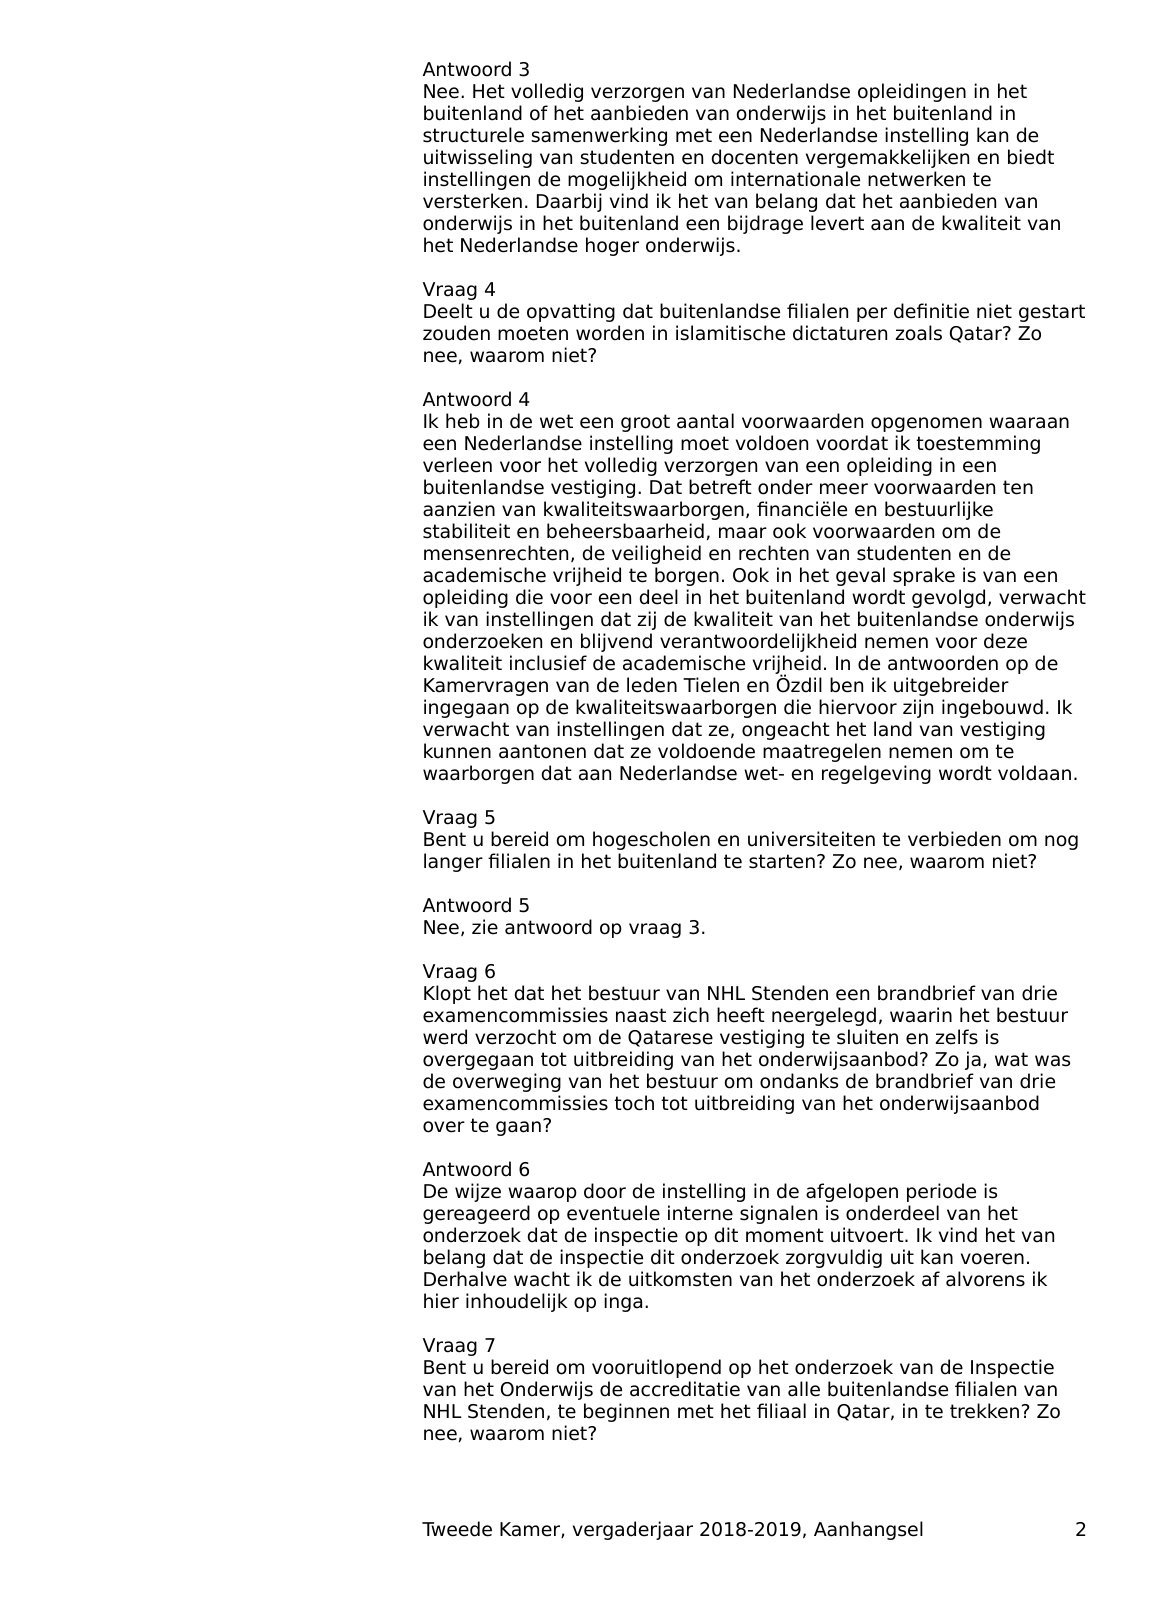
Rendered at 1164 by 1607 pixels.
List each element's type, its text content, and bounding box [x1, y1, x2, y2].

text Vraag 7 [422, 1335, 1087, 1357]
text Antwoord 6 [422, 1159, 1087, 1181]
text Vraag 6 [422, 961, 1087, 983]
text Ik heb in de wet een groot aantal voorwaarden opgenomen waaraan een Nederlandse instelling moet voldoen voordat ik toestemming verleen voor het volledig verzorgen van een opleiding in een buitenlandse vestiging. Dat betreft onder meer voorwaarden ten aanzien van kwaliteitswaarborgen, financiële en bestuurlijke stabiliteit en beheersbaarheid, maar ook voorwaarden om de mensenrechten, de veiligheid en rechten van studenten en de academische vrijheid te borgen. Ook in het geval sprake is van een opleiding die voor een deel in het buitenland wordt gevolgd, verwacht ik van instellingen dat zij de kwaliteit van het buitenlandse onderwijs onderzoeken en blijvend verantwoordelijkheid nemen voor deze kwaliteit inclusief de academische vrijheid. In de antwoorden op de Kamervragen van de leden Tielen en Özdil ben ik uitgebreider ingegaan op de kwaliteitswaarborgen die hiervoor zijn ingebouwd. Ik verwacht van instellingen dat ze, ongeacht het land van vestiging kunnen aantonen dat ze voldoende maatregelen nemen om te waarborgen dat aan Nederlandse wet- en regelgeving wordt voldaan. [422, 411, 1087, 785]
text Antwoord 4 [422, 389, 1087, 411]
text Antwoord 3 [422, 59, 1087, 81]
text Bent u bereid om vooruitlopend op het onderzoek van de Inspectie van het Onderwijs de accreditatie van alle buitenlandse filialen van NHL Stenden, te beginnen met het filiaal in Qatar, in te trekken? Zo nee, waarom niet? [422, 1357, 1087, 1445]
text Vraag 4 [422, 279, 1087, 301]
text Bent u bereid om hogescholen en universiteiten te verbieden om nog langer filialen in het buitenland te starten? Zo nee, waarom niet? [422, 829, 1087, 873]
text Deelt u de opvatting dat buitenlandse filialen per definitie niet gestart zouden moeten worden in islamitische dictaturen zoals Qatar? Zo nee, waarom niet? [422, 301, 1087, 367]
text Vraag 5 [422, 807, 1087, 829]
text Klopt het dat het bestuur van NHL Stenden een brandbrief van drie examencommissies naast zich heeft neergelegd, waarin het bestuur werd verzocht om de Qatarese vestiging te sluiten en zelfs is overgegaan tot uitbreiding van het onderwijsaanbod? Zo ja, wat was de overweging van het bestuur om ondanks de brandbrief van drie examencommissies toch tot uitbreiding van het onderwijsaanbod over te gaan? [422, 983, 1087, 1137]
text De wijze waarop door de instelling in de afgelopen periode is gereageerd op eventuele interne signalen is onderdeel van het onderzoek dat de inspectie op dit moment uitvoert. Ik vind het van belang dat de inspectie dit onderzoek zorgvuldig uit kan voeren. Derhalve wacht ik de uitkomsten van het onderzoek af alvorens ik hier inhoudelijk op inga. [422, 1181, 1087, 1313]
text Antwoord 5 [422, 895, 1087, 917]
text Nee, zie antwoord op vraag 3. [422, 917, 1087, 939]
text Nee. Het volledig verzorgen van Nederlandse opleidingen in het buitenland of het aanbieden van onderwijs in het buitenland in structurele samenwerking met een Nederlandse instelling kan de uitwisseling van studenten en docenten vergemakkelijken en biedt instellingen de mogelijkheid om internationale netwerken te versterken. Daarbij vind ik het van belang dat het aanbieden van onderwijs in het buitenland een bijdrage levert aan de kwaliteit van het Nederlandse hoger onderwijs. [422, 81, 1087, 257]
